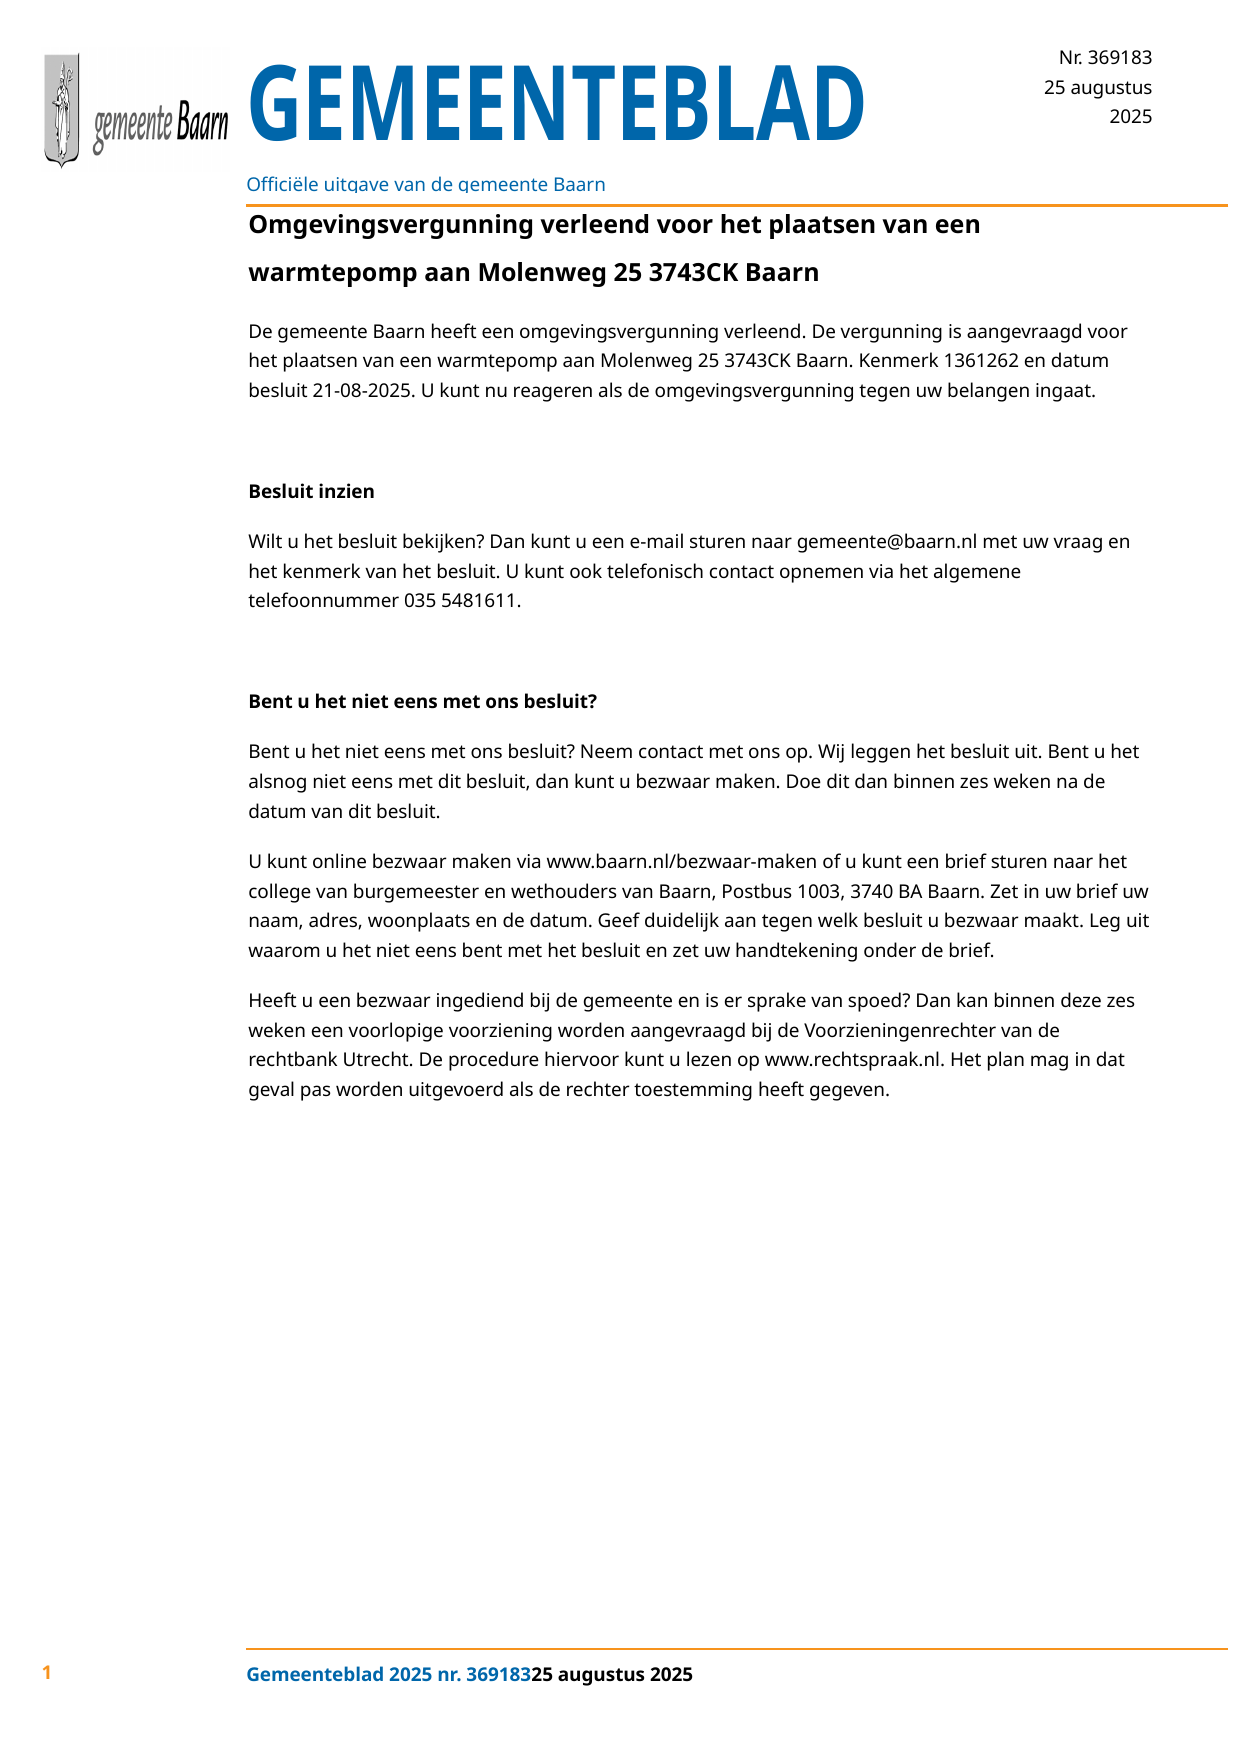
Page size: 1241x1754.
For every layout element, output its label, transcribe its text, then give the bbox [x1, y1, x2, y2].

text U kunt online bezwaar maken via www.baarn.nl/bezwaar-maken of u kunt een brief sturen naar het college van burgemeester en wethouders van Baarn, Postbus 1003, 3740 BA Baarn. Zet in uw brief uw naam, adres, woonplaats en de datum. Geef duidelijk aan tegen welk besluit u bezwaar maakt. Leg uit waarom u het niet eens bent met het besluit en zet uw handtekening onder de brief. [248, 848, 1152, 963]
text De gemeente Baarn heeft een omgevingsvergunning verleend. De vergunning is aangevraagd voor het plaatsen van een warmtepomp aan Molenweg 25 3743CK Baarn. Kenmerk 1361262 en datum besluit 21-08-2025. U kunt nu reageren als de omgevingsvergunning tegen uw belangen ingaat. [248, 318, 1152, 403]
text Wilt u het besluit bekijken? Dan kunt u een e-mail sturen naar gemeente@baarn.nl met uw vraag en het kenmerk van het besluit. U kunt ook telefonisch contact opnemen via het algemene telefoonnummer 035 5481611. [248, 528, 1152, 613]
text Heeft u een bezwaar ingediend bij de gemeente en is er sprake van spoed? Dan kan binnen deze zes weken een voorlopige voorziening worden aangevraagd bij de Voorzieningenrechter van de rechtbank Utrecht. De procedure hiervoor kunt u lezen op www.rechtspraak.nl. Het plan mag in dat geval pas worden uitgevoerd als de rechter toestemming heeft gegeven. [248, 987, 1152, 1102]
text Bent u het niet eens met ons besluit? [248, 688, 1152, 714]
picture [41, 47, 231, 172]
text Omgevingsvergunning verleend voor het plaatsen van een warmtepomp aan Molenweg 25 3743CK Baarn [248, 207, 1152, 288]
text Besluit inzien [248, 478, 1152, 504]
text Bent u het niet eens met ons besluit? Neem contact met ons op. Wij leggen het besluit uit. Bent u het alsnog niet eens met dit besluit, dan kunt u bezwaar maken. Doe dit dan binnen zes weken na de datum van dit besluit. [248, 739, 1152, 824]
